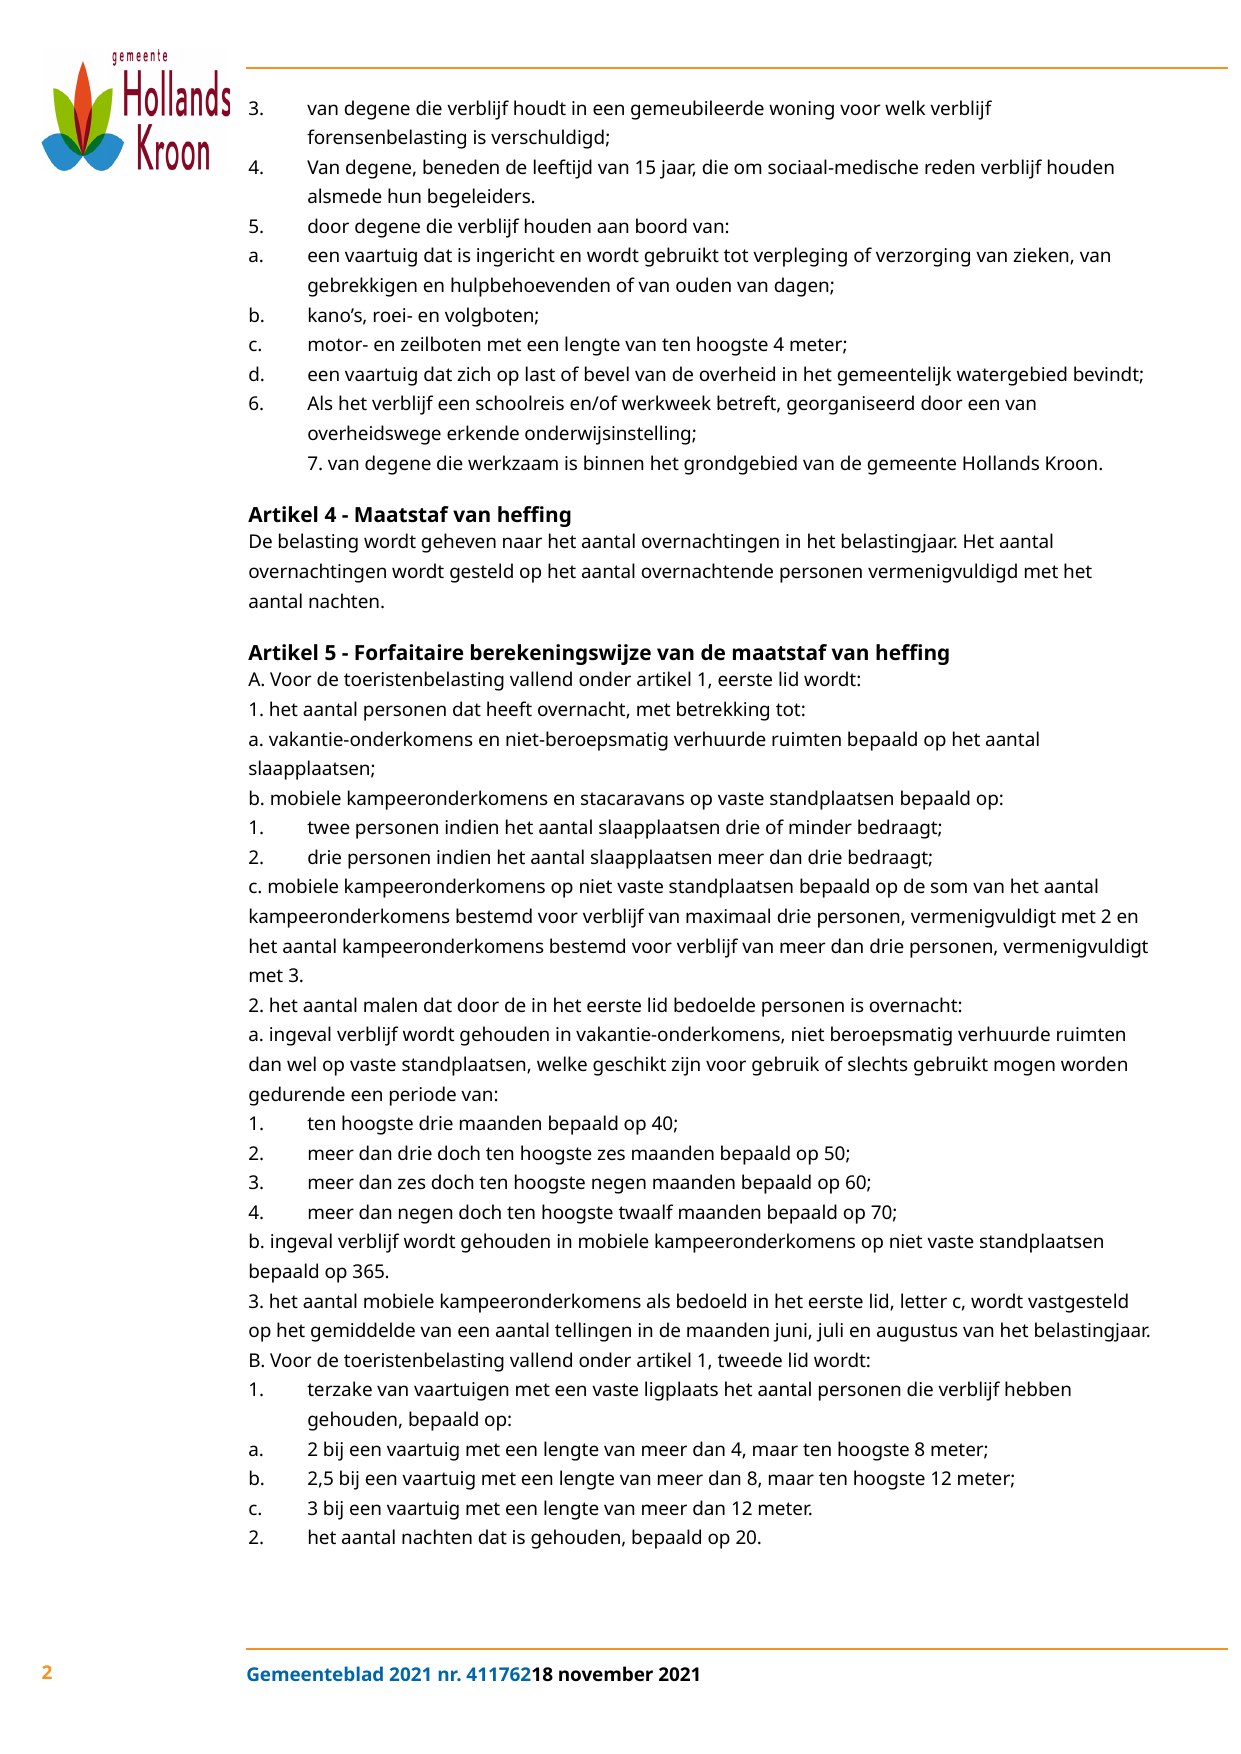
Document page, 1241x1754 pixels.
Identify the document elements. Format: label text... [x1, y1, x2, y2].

list motor- en zeilboten met een lengte van ten hoogste 4 meter; [248, 331, 1152, 357]
text B. Voor de toeristenbelasting vallend onder artikel 1, tweede lid wordt: [248, 1347, 1152, 1373]
list drie personen indien het aantal slaapplaatsen meer dan drie bedraagt; [248, 844, 1152, 870]
list 3 bij een vaartuig met een lengte van meer dan 12 meter. [248, 1495, 1152, 1521]
list ten hoogste drie maanden bepaald op 40; [248, 1110, 1152, 1136]
list Als het verblijf een schoolreis en/of werkweek betreft, georganiseerd door een van overheidswege erkende onderwijsinstelling; [248, 391, 1152, 446]
text a. ingeval verblijf wordt gehouden in vakantie-onderkomens, niet beroepsmatig verhuurde ruimten dan wel op vaste standplaatsen, welke geschikt zijn voor gebruik of slechts gebruikt mogen worden gedurende een periode van: [248, 1022, 1152, 1107]
text Artikel 4 - Maatstaf van heffing [248, 500, 1152, 529]
text De belasting wordt geheven naar het aantal overnachtingen in het belastingjaar. Het aantal overnachtingen wordt gesteld op het aantal overnachtende personen vermenigvuldigd met het aantal nachten. [248, 529, 1152, 613]
list kano’s, roei- en volgboten; [248, 302, 1152, 328]
text A. Voor de toeristenbelasting vallend onder artikel 1, eerste lid wordt: [248, 667, 1152, 692]
list terzake van vaartuigen met een vaste ligplaats het aantal personen die verblijf hebben gehouden, bepaald op: [248, 1377, 1152, 1432]
text Artikel 5 - Forfaitaire berekeningswijze van de maatstaf van heffing [248, 638, 1152, 667]
list 2,5 bij een vaartuig met een lengte van meer dan 8, maar ten hoogste 12 meter; [248, 1465, 1152, 1491]
text c. mobiele kampeeronderkomens op niet vaste standplaatsen bepaald op de som van het aantal kampeeronderkomens bestemd voor verblijf van maximaal drie personen, vermenigvuldigt met 2 en het aantal kampeeronderkomens bestemd voor verblijf van meer dan drie personen, vermenigvuldigt met 3. [248, 874, 1152, 988]
list een vaartuig dat is ingericht en wordt gebruikt tot verpleging of verzorging van zieken, van gebrekkigen en hulpbehoevenden of van ouden van dagen; [248, 243, 1152, 298]
text 3. het aantal mobiele kampeeronderkomens als bedoeld in het eerste lid, letter c, wordt vastgesteld op het gemiddelde van een aantal tellingen in de maanden juni, juli en augustus van het belastingjaar. [248, 1288, 1152, 1343]
list twee personen indien het aantal slaapplaatsen drie of minder bedraagt; [248, 814, 1152, 840]
text 2. het aantal malen dat door de in het eerste lid bedoelde personen is overnacht: [248, 992, 1152, 1018]
text a. vakantie-onderkomens en niet-beroepsmatig verhuurde ruimten bepaald op het aantal slaapplaatsen; [248, 726, 1152, 781]
list door degene die verblijf houden aan boord van: [248, 213, 1152, 239]
list meer dan drie doch ten hoogste zes maanden bepaald op 50; [248, 1140, 1152, 1166]
list 7. van degene die werkzaam is binnen het grondgebied van de gemeente Hollands Kroon. [248, 450, 1152, 476]
list het aantal nachten dat is gehouden, bepaald op 20. [248, 1524, 1152, 1550]
list meer dan zes doch ten hoogste negen maanden bepaald op 60; [248, 1169, 1152, 1195]
list van degene die verblijf houdt in een gemeubileerde woning voor welk verblijf forensenbelasting is verschuldigd; [248, 95, 1152, 150]
list 2 bij een vaartuig met een lengte van meer dan 4, maar ten hoogste 8 meter; [248, 1436, 1152, 1462]
list meer dan negen doch ten hoogste twaalf maanden bepaald op 70; [248, 1199, 1152, 1225]
picture [41, 47, 231, 172]
text b. mobiele kampeeronderkomens en stacaravans op vaste standplaatsen bepaald op: [248, 785, 1152, 811]
text 1. het aantal personen dat heeft overnacht, met betrekking tot: [248, 696, 1152, 722]
list Van degene, beneden de leeftijd van 15 jaar, die om sociaal-medische reden verblijf houden alsmede hun begeleiders. [248, 154, 1152, 209]
text b. ingeval verblijf wordt gehouden in mobiele kampeeronderkomens op niet vaste standplaatsen bepaald op 365. [248, 1229, 1152, 1284]
list een vaartuig dat zich op last of bevel van de overheid in het gemeentelijk watergebied bevindt; [248, 361, 1152, 387]
